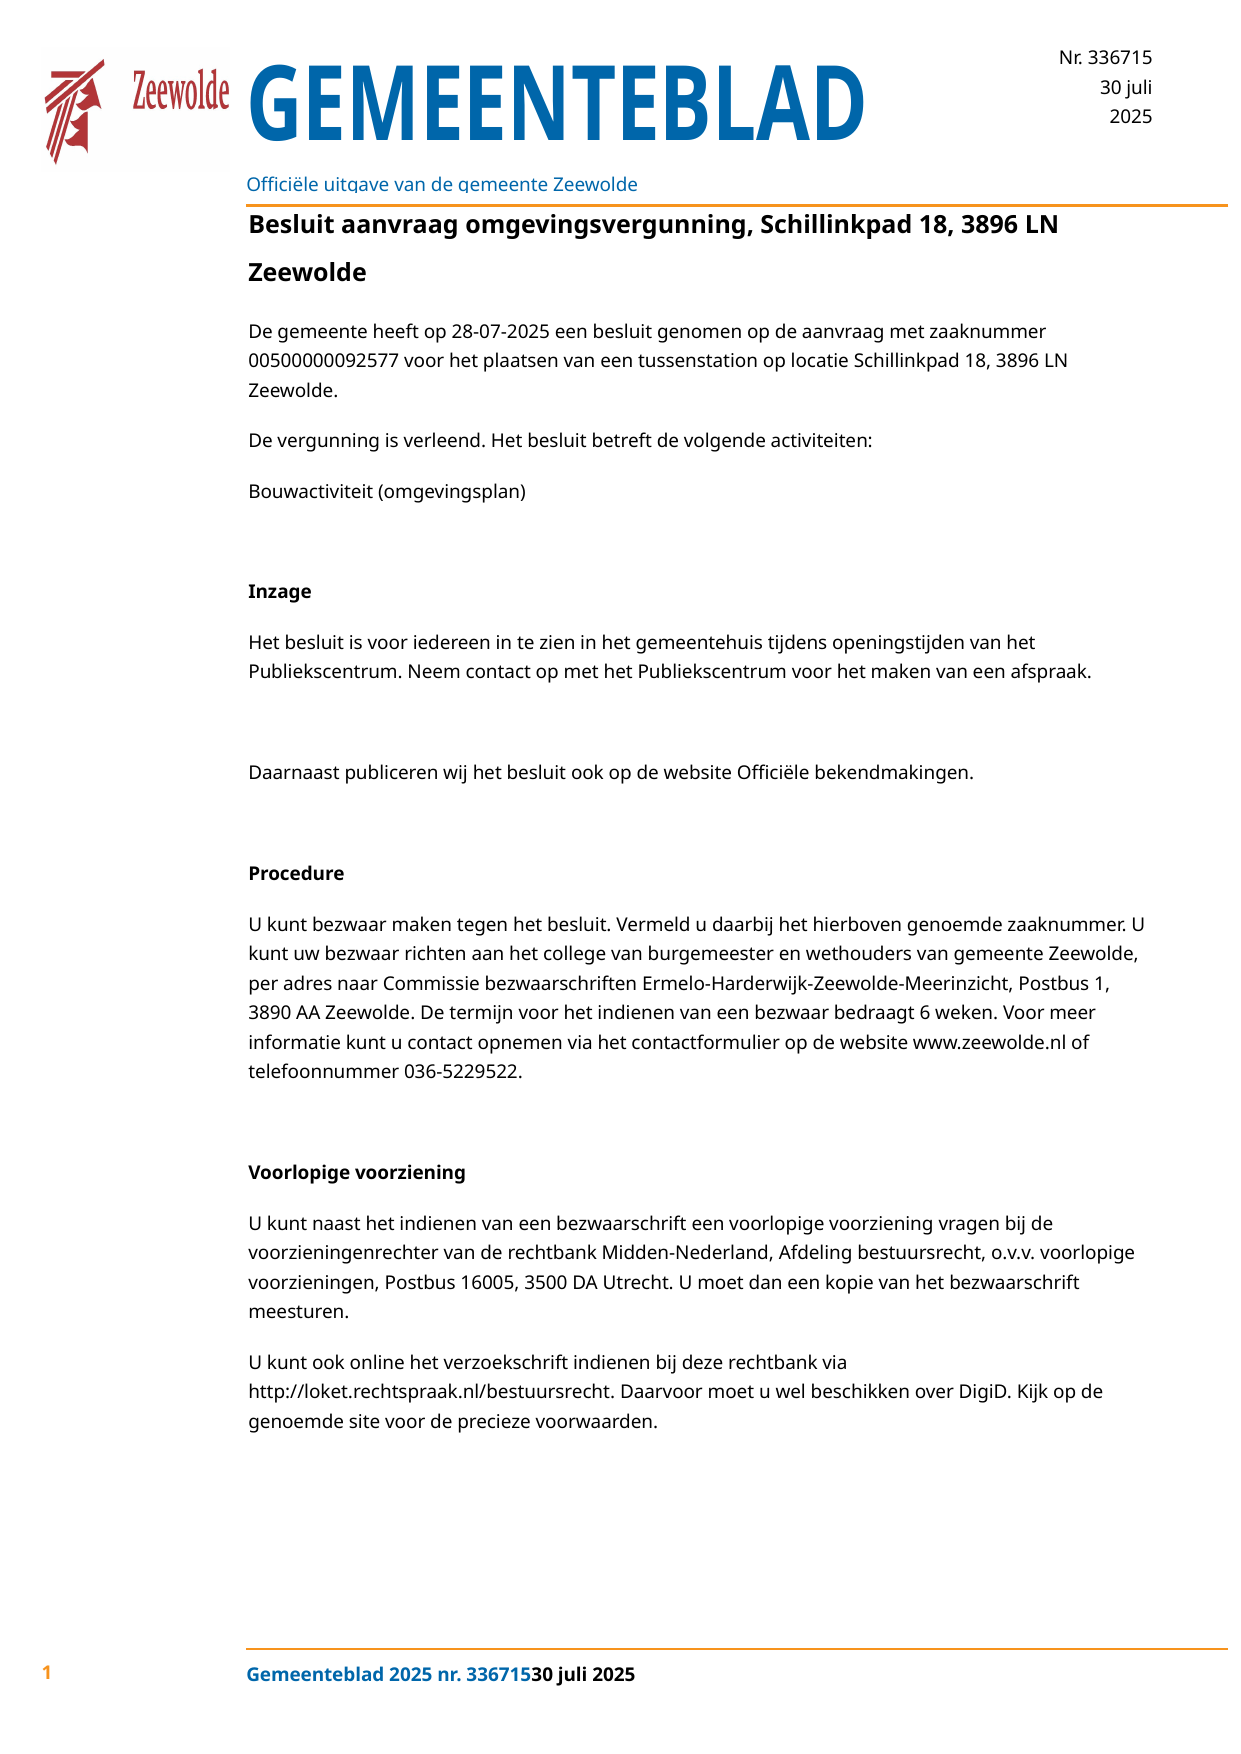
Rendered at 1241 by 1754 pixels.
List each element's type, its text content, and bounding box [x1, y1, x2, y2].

text De vergunning is verleend. Het besluit betreft de volgende activiteiten: [248, 427, 1152, 453]
text Voorlopige voorziening [248, 1159, 1152, 1185]
text De gemeente heeft op 28-07-2025 een besluit genomen op de aanvraag met zaaknummer 00500000092577 voor het plaatsen van een tussenstation op locatie Schillinkpad 18, 3896 LN Zeewolde. [248, 318, 1152, 403]
text U kunt naast het indienen van een bezwaarschrift een voorlopige voorziening vragen bij de voorzieningenrechter van de rechtbank Midden-Nederland, Afdeling bestuursrecht, o.v.v. voorlopige voorzieningen, Postbus 16005, 3500 DA Utrecht. U moet dan een kopie van het bezwaarschrift meesturen. [248, 1210, 1152, 1324]
text U kunt bezwaar maken tegen het besluit. Vermeld u daarbij het hierboven genoemde zaaknummer. U kunt uw bezwaar richten aan het college van burgemeester en wethouders van gemeente Zeewolde, per adres naar Commissie bezwaarschriften Ermelo-Harderwijk-Zeewolde-Meerinzicht, Postbus 1, 3890 AA Zeewolde. De termijn voor het indienen van een bezwaar bedraagt 6 weken. Voor meer informatie kunt u contact opnemen via het contactformulier op de website www.zeewolde.nl of telefoonnummer 036-5229522. [248, 911, 1152, 1084]
text Inzage [248, 579, 1152, 604]
text Bouwactiviteit (omgevingsplan) [248, 478, 1152, 504]
text Besluit aanvraag omgevingsvergunning, Schillinkpad 18, 3896 LN Zeewolde [248, 207, 1152, 288]
text Procedure [248, 860, 1152, 886]
picture [41, 47, 231, 172]
text U kunt ook online het verzoekschrift indienen bij deze rechtbank via http://loket.rechtspraak.nl/bestuursrecht. Daarvoor moet u wel beschikken over DigiD. Kijk op de genoemde site voor de precieze voorwaarden. [248, 1349, 1152, 1434]
text Het besluit is voor iedereen in te zien in het gemeentehuis tijdens openingstijden van het Publiekscentrum. Neem contact op met het Publiekscentrum voor het maken van een afspraak. [248, 629, 1152, 684]
text Daarnaast publiceren wij het besluit ook op de website Officiële bekendmakingen. [248, 759, 1152, 785]
